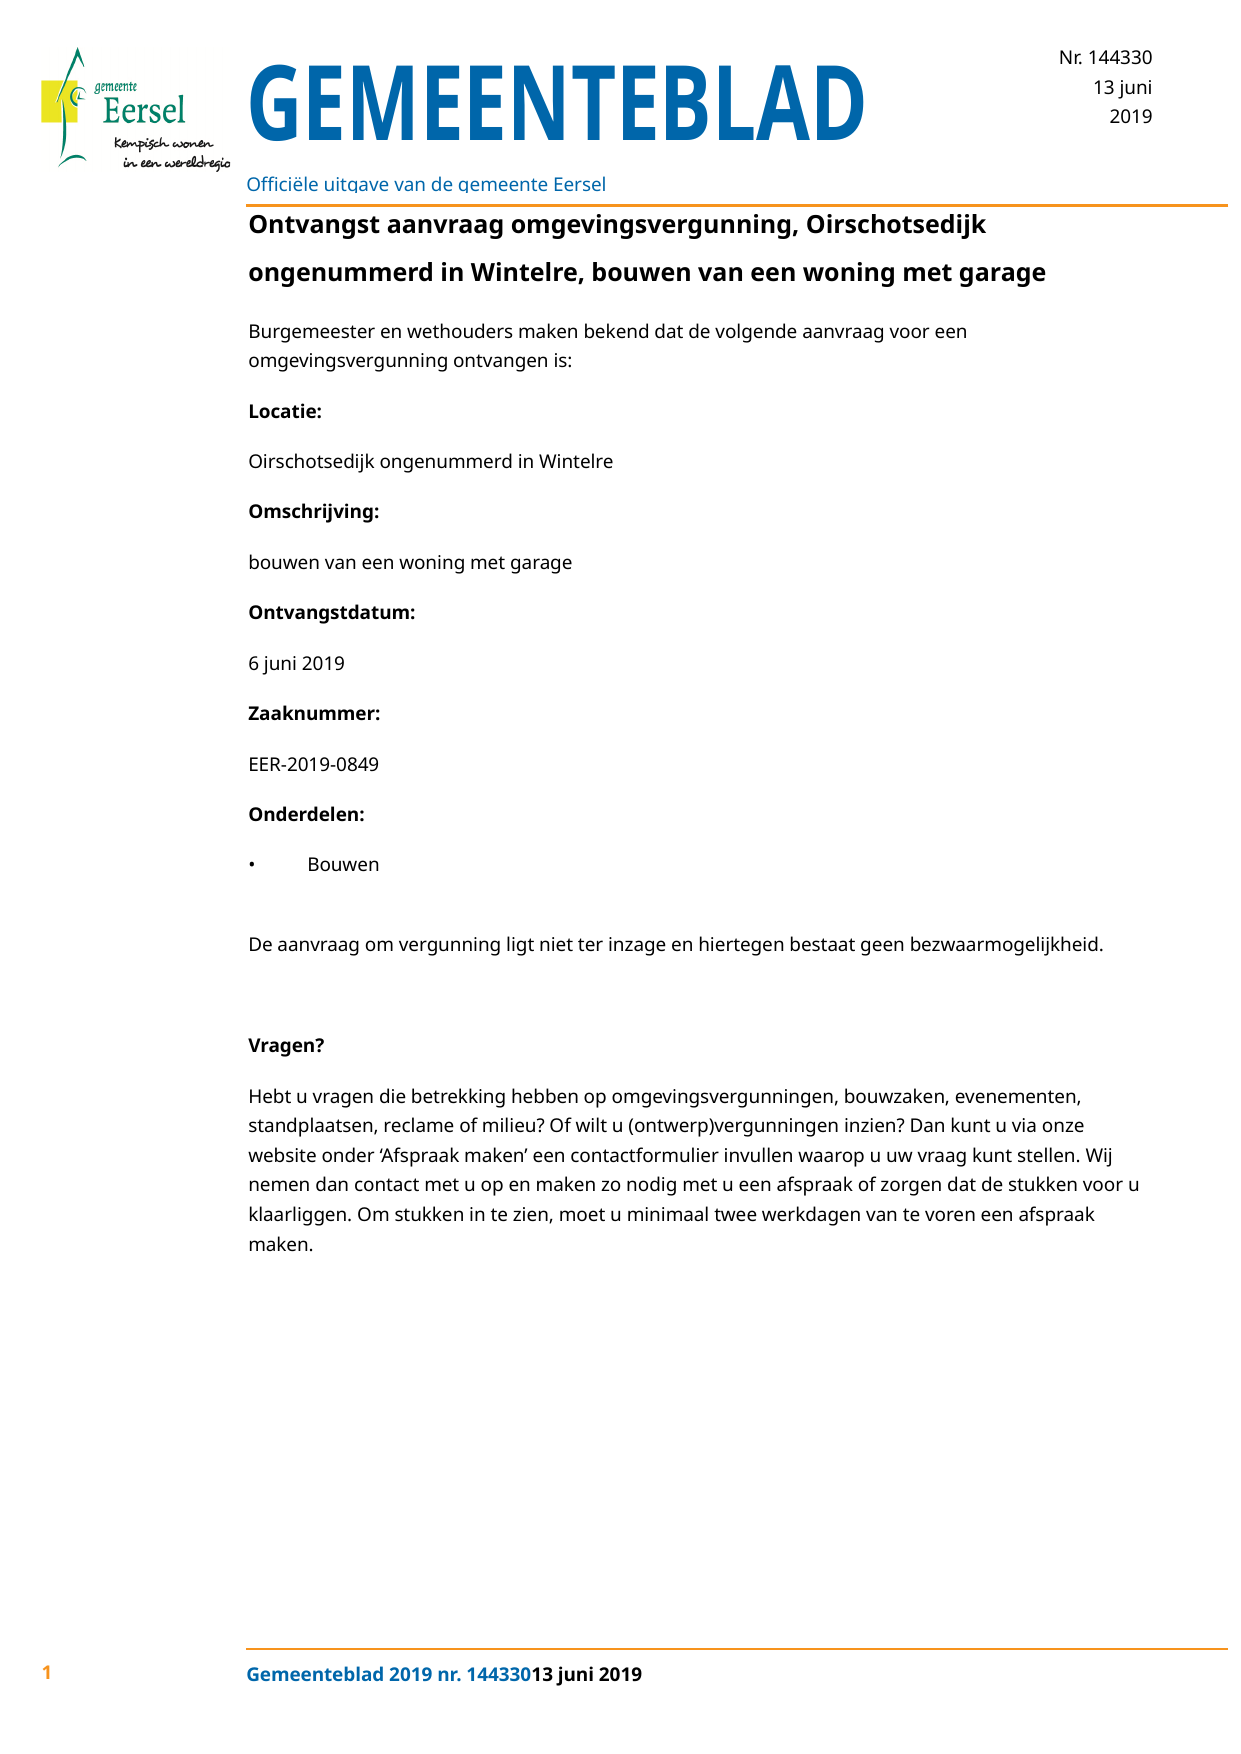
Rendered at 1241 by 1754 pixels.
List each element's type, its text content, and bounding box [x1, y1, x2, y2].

text Onderdelen: [248, 801, 1152, 827]
text Zaaknummer: [248, 700, 1152, 726]
text Hebt u vragen die betrekking hebben op omgevingsvergunningen, bouwzaken, evenementen, standplaatsen, reclame of milieu? Of wilt u (ontwerp)vergunningen inzien? Dan kunt u via onze website onder ‘Afspraak maken’ een contactformulier invullen waarop u uw vraag kunt stellen. Wij nemen dan contact met u op en maken zo nodig met u een afspraak of zorgen dat de stukken voor u klaarliggen. Om stukken in te zien, moet u minimaal twee werkdagen van te voren een afspraak maken. [248, 1083, 1152, 1257]
text EER-2019-0849 [248, 751, 1152, 777]
text Ontvangst aanvraag omgevingsvergunning, Oirschotsedijk ongenummerd in Wintelre, bouwen van een woning met garage [248, 207, 1152, 288]
text Vragen? [248, 1032, 1152, 1058]
text Burgemeester en wethouders maken bekend dat de volgende aanvraag voor een omgevingsvergunning ontvangen is: [248, 318, 1152, 373]
text 6 juni 2019 [248, 650, 1152, 676]
text Oirschotsedijk ongenummerd in Wintelre [248, 448, 1152, 474]
text De aanvraag om vergunning ligt niet ter inzage en hiertegen bestaat geen bezwaarmogelijkheid. [248, 932, 1152, 957]
text Omschrijving: [248, 499, 1152, 524]
picture [41, 47, 231, 172]
text Locatie: [248, 398, 1152, 424]
list Bouwen [248, 852, 1152, 877]
text Ontvangstdatum: [248, 599, 1152, 625]
text bouwen van een woning met garage [248, 549, 1152, 575]
